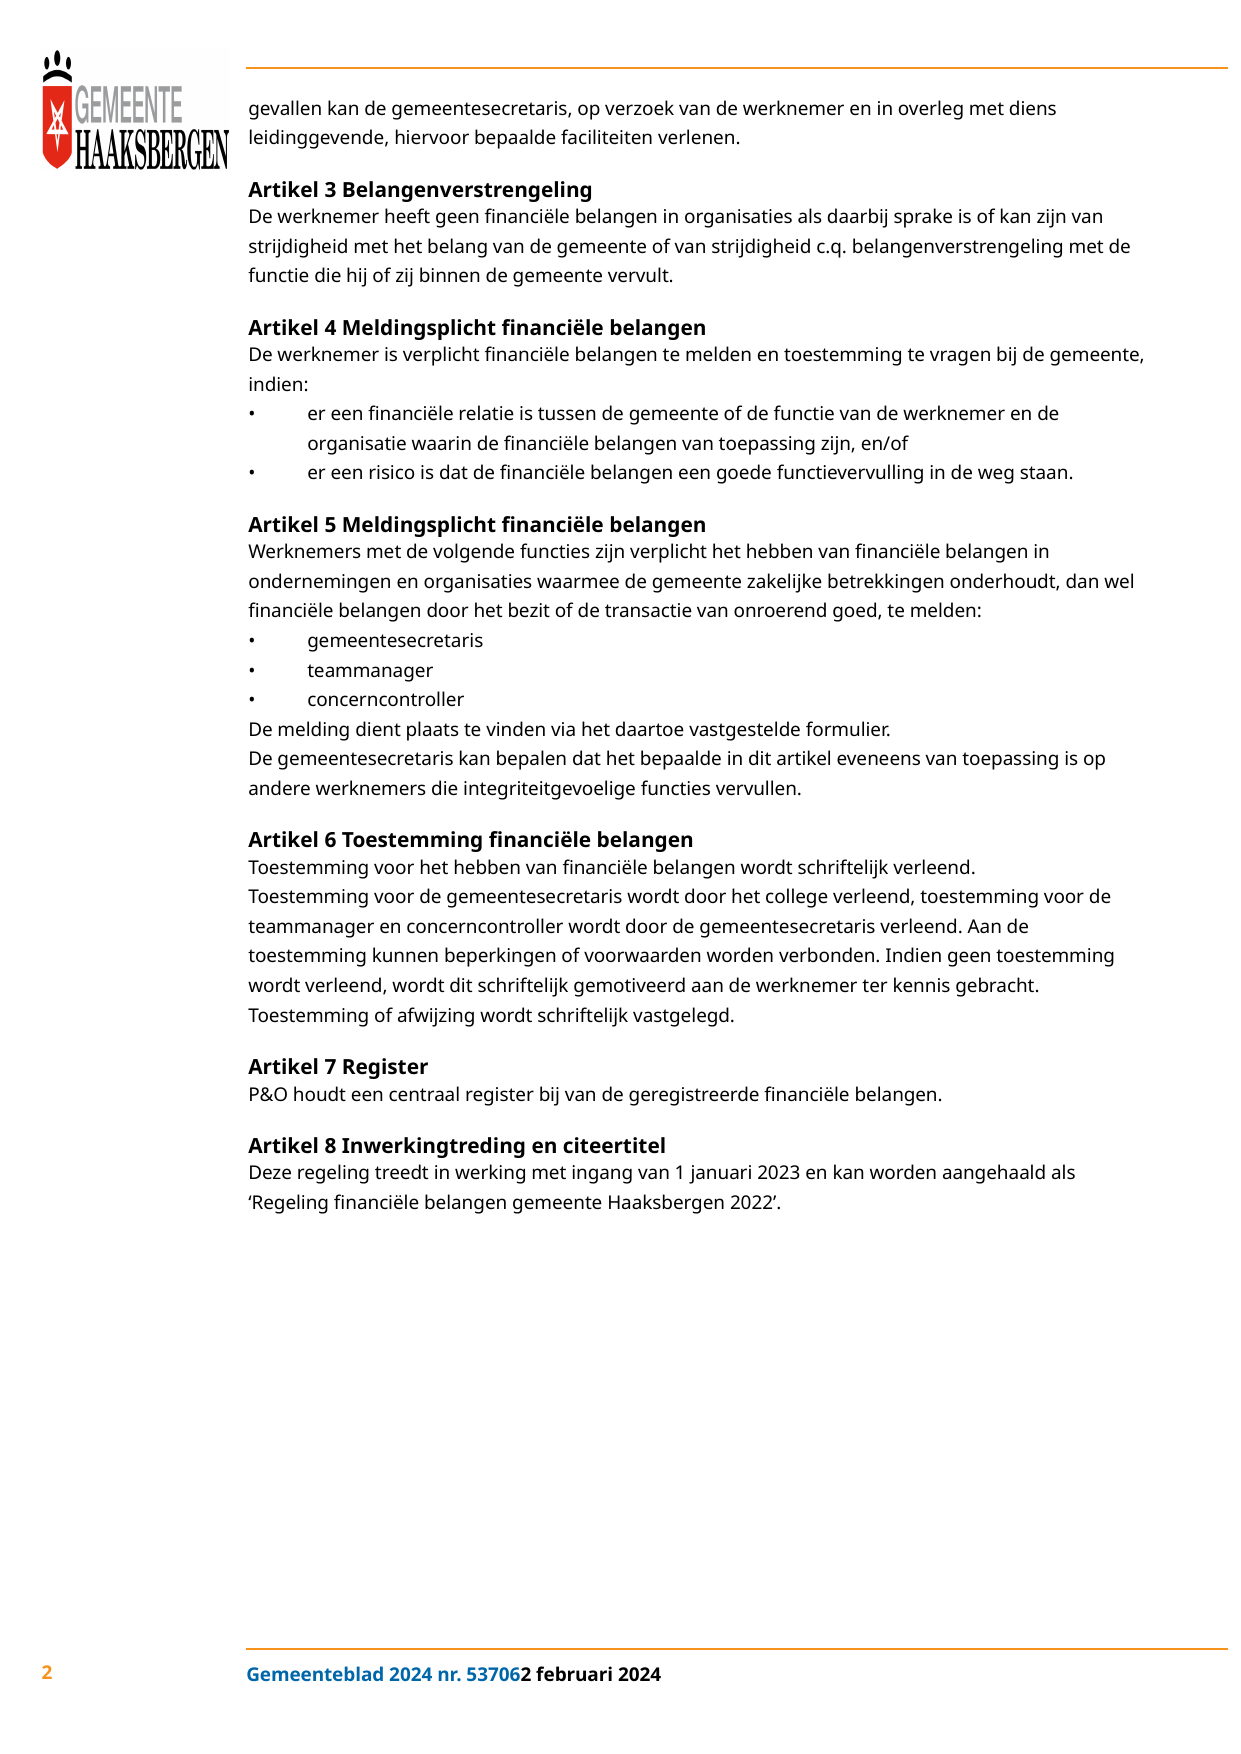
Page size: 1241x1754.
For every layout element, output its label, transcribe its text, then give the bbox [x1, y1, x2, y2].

text Artikel 7 Register [248, 1052, 1152, 1081]
text Artikel 5 Meldingsplicht financiële belangen [248, 510, 1152, 538]
text De werknemer heeft geen financiële belangen in organisaties als daarbij sprake is of kan zijn van strijdigheid met het belang van de gemeente of van strijdigheid c.q. belangenverstrengeling met de functie die hij of zij binnen de gemeente vervult. [248, 203, 1152, 288]
text Deze regeling treedt in werking met ingang van 1 januari 2023 en kan worden aangehaald als ‘Regeling financiële belangen gemeente Haaksbergen 2022’. [248, 1159, 1152, 1215]
list gemeentesecretaris [248, 627, 1152, 653]
list concerncontroller [248, 686, 1152, 712]
list teammanager [248, 657, 1152, 682]
list er een risico is dat de financiële belangen een goede functievervulling in de weg staan. [248, 459, 1152, 485]
text Toestemming voor de gemeentesecretaris wordt door het college verleend, toestemming voor de teammanager en concerncontroller wordt door de gemeentesecretaris verleend. Aan de toestemming kunnen beperkingen of voorwaarden worden verbonden. Indien geen toestemming wordt verleend, wordt dit schriftelijk gemotiveerd aan de werknemer ter kennis gebracht. Toestemming of afwijzing wordt schriftelijk vastgelegd. [248, 883, 1152, 1028]
text Werknemers met de volgende functies zijn verplicht het hebben van financiële belangen in ondernemingen en organisaties waarmee de gemeente zakelijke betrekkingen onderhoudt, dan wel financiële belangen door het bezit of de transactie van onroerend goed, te melden: [248, 538, 1152, 623]
text Artikel 3 Belangenverstrengeling [248, 175, 1152, 203]
text De werknemer is verplicht financiële belangen te melden en toestemming te vragen bij de gemeente, indien: [248, 341, 1152, 397]
text P&O houdt een centraal register bij van de geregistreerde financiële belangen. [248, 1081, 1152, 1106]
text Toestemming voor het hebben van financiële belangen wordt schriftelijk verleend. [248, 854, 1152, 880]
text Artikel 6 Toestemming financiële belangen [248, 826, 1152, 854]
text De gemeentesecretaris kan bepalen dat het bepaalde in dit artikel eveneens van toepassing is op andere werknemers die integriteitgevoelige functies vervullen. [248, 746, 1152, 801]
list er een financiële relatie is tussen de gemeente of de functie van de werknemer en de organisatie waarin de financiële belangen van toepassing zijn, en/of [248, 400, 1152, 456]
text Artikel 4 Meldingsplicht financiële belangen [248, 313, 1152, 341]
text De melding dient plaats te vinden via het daartoe vastgestelde formulier. [248, 716, 1152, 742]
text gevallen kan de gemeentesecretaris, op verzoek van de werknemer en in overleg met diens leidinggevende, hiervoor bepaalde faciliteiten verlenen. [248, 95, 1152, 150]
text Artikel 8 Inwerkingtreding en citeertitel [248, 1131, 1152, 1159]
picture [41, 47, 231, 172]
